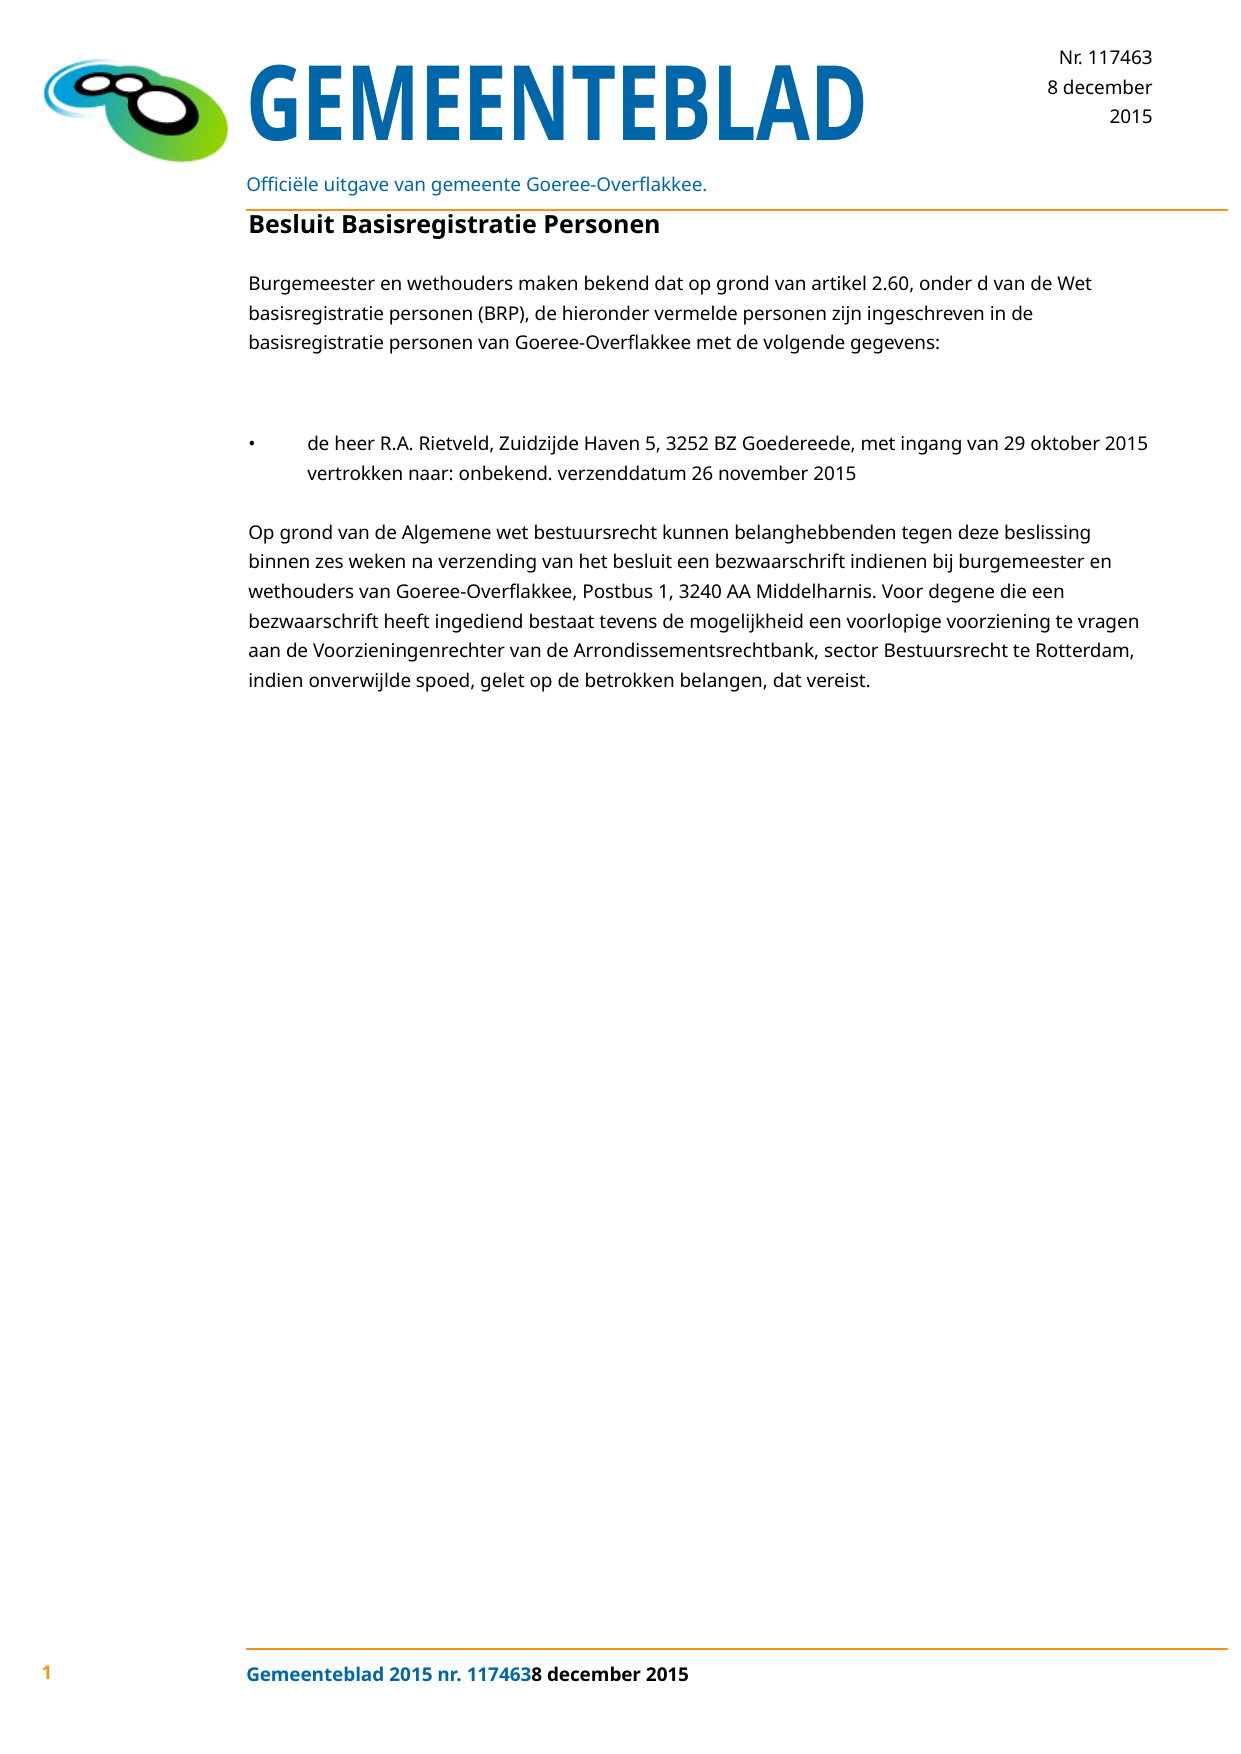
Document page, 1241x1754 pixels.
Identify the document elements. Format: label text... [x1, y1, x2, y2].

text Besluit Basisregistratie Personen [248, 211, 1152, 241]
list de heer R.A. Rietveld, Zuidzijde Haven 5, 3252 BZ Goedereede, met ingang van 29 oktober 2015 vertrokken naar: onbekend. verzenddatum 26 november 2015 [248, 430, 1152, 486]
text Op grond van de Algemene wet bestuursrecht kunnen belanghebbenden tegen deze beslissing binnen zes weken na verzending van het besluit een bezwaarschrift indienen bij burgemeester en wethouders van Goeree-Overflakkee, Postbus 1, 3240 AA Middelharnis. Voor degene die een bezwaarschrift heeft ingediend bestaat tevens de mogelijkheid een voorlopige voorziening te vragen aan de Voorzieningenrechter van de Arrondissementsrechtbank, sector Bestuursrecht te Rotterdam, indien onverwijlde spoed, gelet op de betrokken belangen, dat vereist. [248, 519, 1152, 693]
text Burgemeester en wethouders maken bekend dat op grond van artikel 2.60, onder d van de Wet basisregistratie personen (BRP), de hieronder vermelde personen zijn ingeschreven in de basisregistratie personen van Goeree-Overflakkee met de volgende gegevens: [248, 270, 1152, 355]
picture [41, 47, 231, 172]
